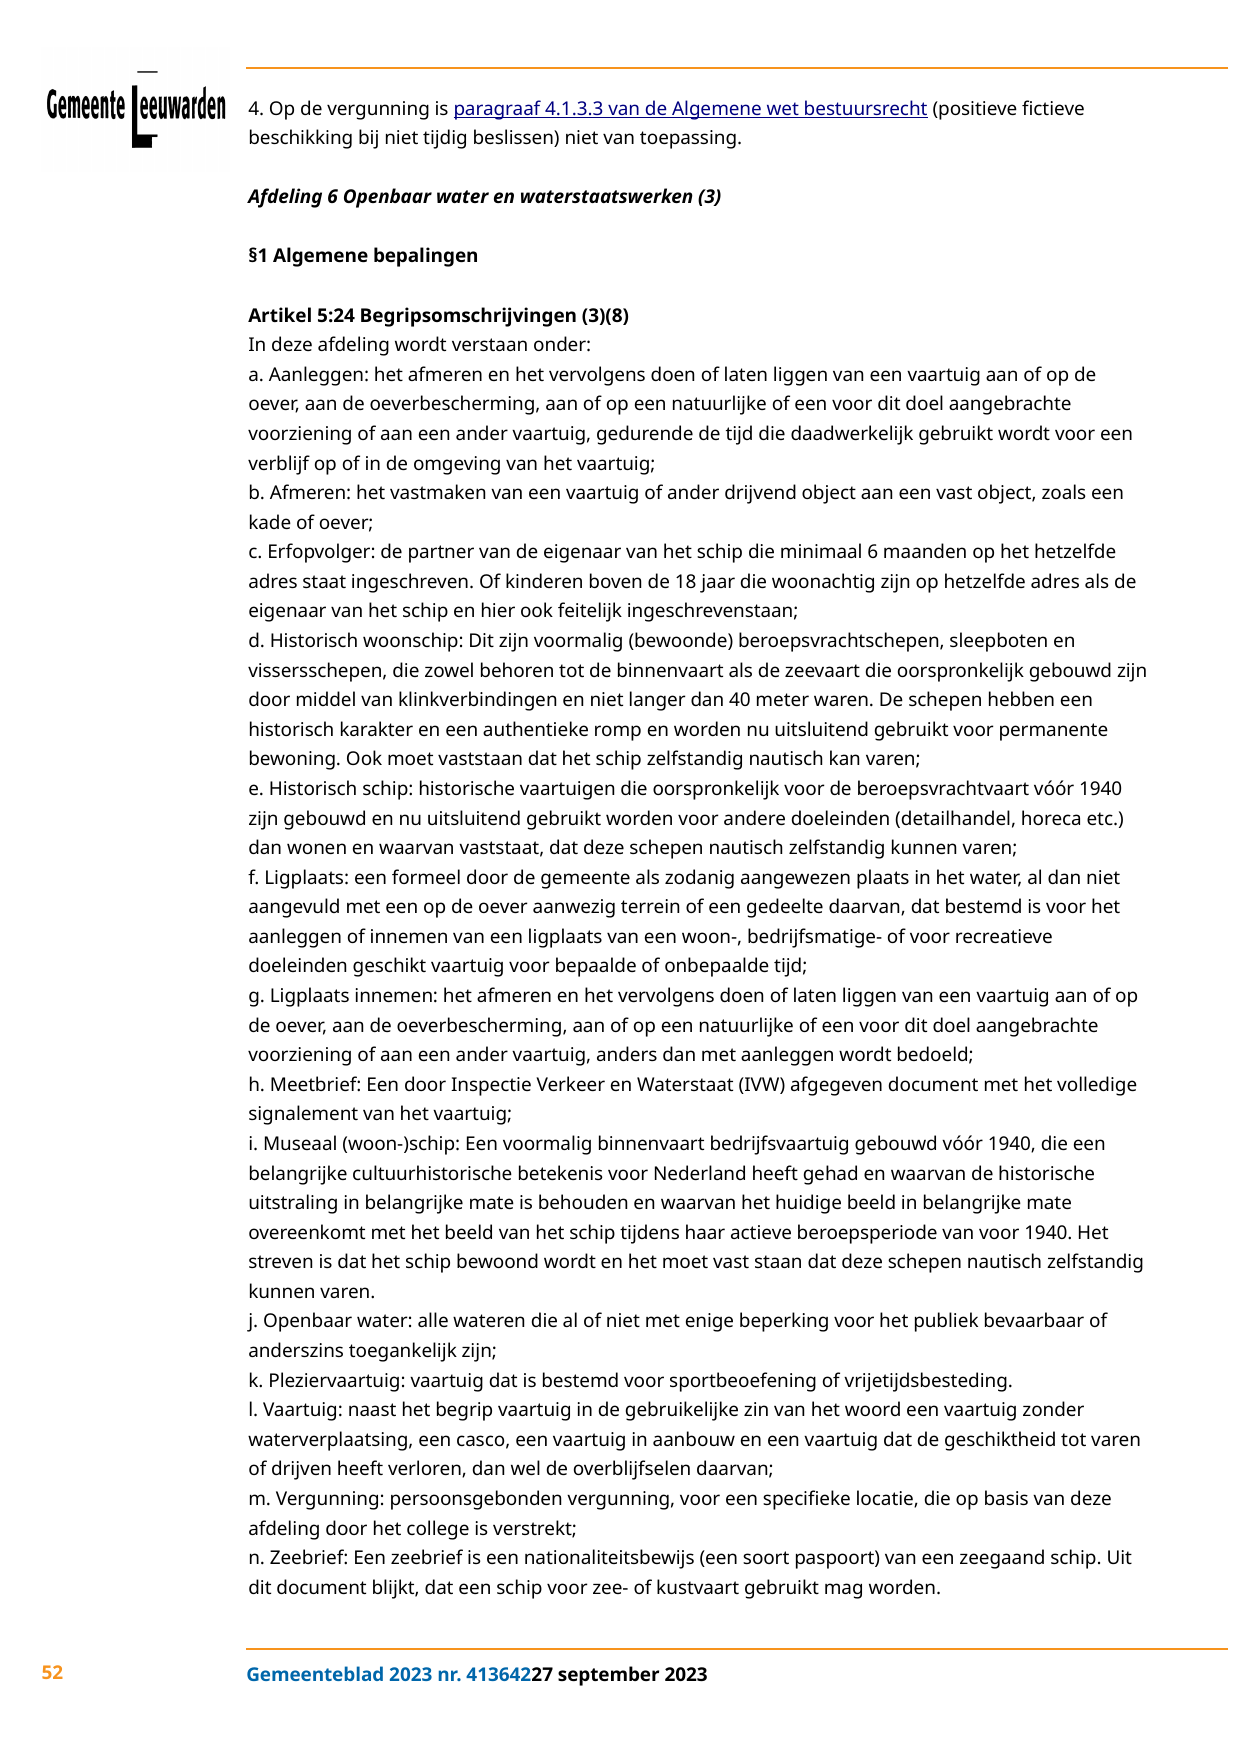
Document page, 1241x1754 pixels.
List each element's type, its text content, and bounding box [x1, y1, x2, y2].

text h. Meetbrief: Een door Inspectie Verkeer en Waterstaat (IVW) afgegeven document met het volledige signalement van het vaartuig; [248, 1071, 1152, 1126]
text k. Pleziervaartuig: vaartuig dat is bestemd voor sportbeoefening of vrijetijdsbesteding. [248, 1367, 1152, 1393]
text e. Historisch schip: historische vaartuigen die oorspronkelijk voor de beroepsvrachtvaart vóór 1940 zijn gebouwd en nu uitsluitend gebruikt worden voor andere doeleinden (detailhandel, horeca etc.) dan wonen en waarvan vaststaat, dat deze schepen nautisch zelfstandig kunnen varen; [248, 775, 1152, 860]
text m. Vergunning: persoonsgebonden vergunning, voor een specifieke locatie, die op basis van deze afdeling door het college is verstrekt; [248, 1485, 1152, 1541]
text a. Aanleggen: het afmeren en het vervolgens doen of laten liggen van een vaartuig aan of op de oever, aan de oeverbescherming, aan of op een natuurlijke of een voor dit doel aangebrachte voorziening of aan een ander vaartuig, gedurende de tijd die daadwerkelijk gebruikt wordt voor een verblijf op of in de omgeving van het vaartuig; [248, 361, 1152, 476]
text l. Vaartuig: naast het begrip vaartuig in de gebruikelijke zin van het woord een vaartuig zonder waterverplaatsing, een casco, een vaartuig in aanbouw en een vaartuig dat de geschiktheid tot varen of drijven heeft verloren, dan wel de overblijfselen daarvan; [248, 1396, 1152, 1481]
text Artikel 5:24 Begripsomschrijvingen (3)(8) [248, 302, 1152, 328]
text b. Afmeren: het vastmaken van een vaartuig of ander drijvend object aan een vast object, zoals een kade of oever; [248, 479, 1152, 535]
text f. Ligplaats: een formeel door de gemeente als zodanig aangewezen plaats in het water, al dan niet aangevuld met een op de oever aanwezig terrein of een gedeelte daarvan, dat bestemd is voor het aanleggen of innemen van een ligplaats van een woon-, bedrijfsmatige- of voor recreatieve doeleinden geschikt vaartuig voor bepaalde of onbepaalde tijd; [248, 864, 1152, 978]
text j. Openbaar water: alle wateren die al of niet met enige beperking voor het publiek bevaarbaar of anderszins toegankelijk zijn; [248, 1308, 1152, 1363]
text §1 Algemene bepalingen [248, 243, 1152, 268]
text 4. Op de vergunning is paragraaf 4.1.3.3 van de Algemene wet bestuursrecht (positieve fictieve beschikking bij niet tijdig beslissen) niet van toepassing. [248, 95, 1152, 150]
picture [41, 47, 231, 172]
text d. Historisch woonschip: Dit zijn voormalig (bewoonde) beroepsvrachtschepen, sleepboten en vissersschepen, die zowel behoren tot de binnenvaart als de zeevaart die oorspronkelijk gebouwd zijn door middel van klinkverbindingen en niet langer dan 40 meter waren. De schepen hebben een historisch karakter en een authentieke romp en worden nu uitsluitend gebruikt voor permanente bewoning. Ook moet vaststaan dat het schip zelfstandig nautisch kan varen; [248, 627, 1152, 771]
text i. Museaal (woon-)schip: Een voormalig binnenvaart bedrijfsvaartuig gebouwd vóór 1940, die een belangrijke cultuurhistorische betekenis voor Nederland heeft gehad en waarvan de historische uitstraling in belangrijke mate is behouden en waarvan het huidige beeld in belangrijke mate overeenkomt met het beeld van het schip tijdens haar actieve beroepsperiode van voor 1940. Het streven is dat het schip bewoond wordt en het moet vast staan dat deze schepen nautisch zelfstandig kunnen varen. [248, 1130, 1152, 1304]
text n. Zeebrief: Een zeebrief is een nationaliteitsbewijs (een soort paspoort) van een zeegaand schip. Uit dit document blijkt, dat een schip voor zee- of kustvaart gebruikt mag worden. [248, 1544, 1152, 1600]
text Afdeling 6 Openbaar water en waterstaatswerken (3) [248, 183, 1152, 209]
text c. Erfopvolger: de partner van de eigenaar van het schip die minimaal 6 maanden op het hetzelfde adres staat ingeschreven. Of kinderen boven de 18 jaar die woonachtig zijn op hetzelfde adres als de eigenaar van het schip en hier ook feitelijk ingeschrevenstaan; [248, 538, 1152, 623]
text In deze afdeling wordt verstaan onder: [248, 331, 1152, 357]
text g. Ligplaats innemen: het afmeren en het vervolgens doen of laten liggen van een vaartuig aan of op de oever, aan de oeverbescherming, aan of op een natuurlijke of een voor dit doel aangebrachte voorziening of aan een ander vaartuig, anders dan met aanleggen wordt bedoeld; [248, 982, 1152, 1067]
